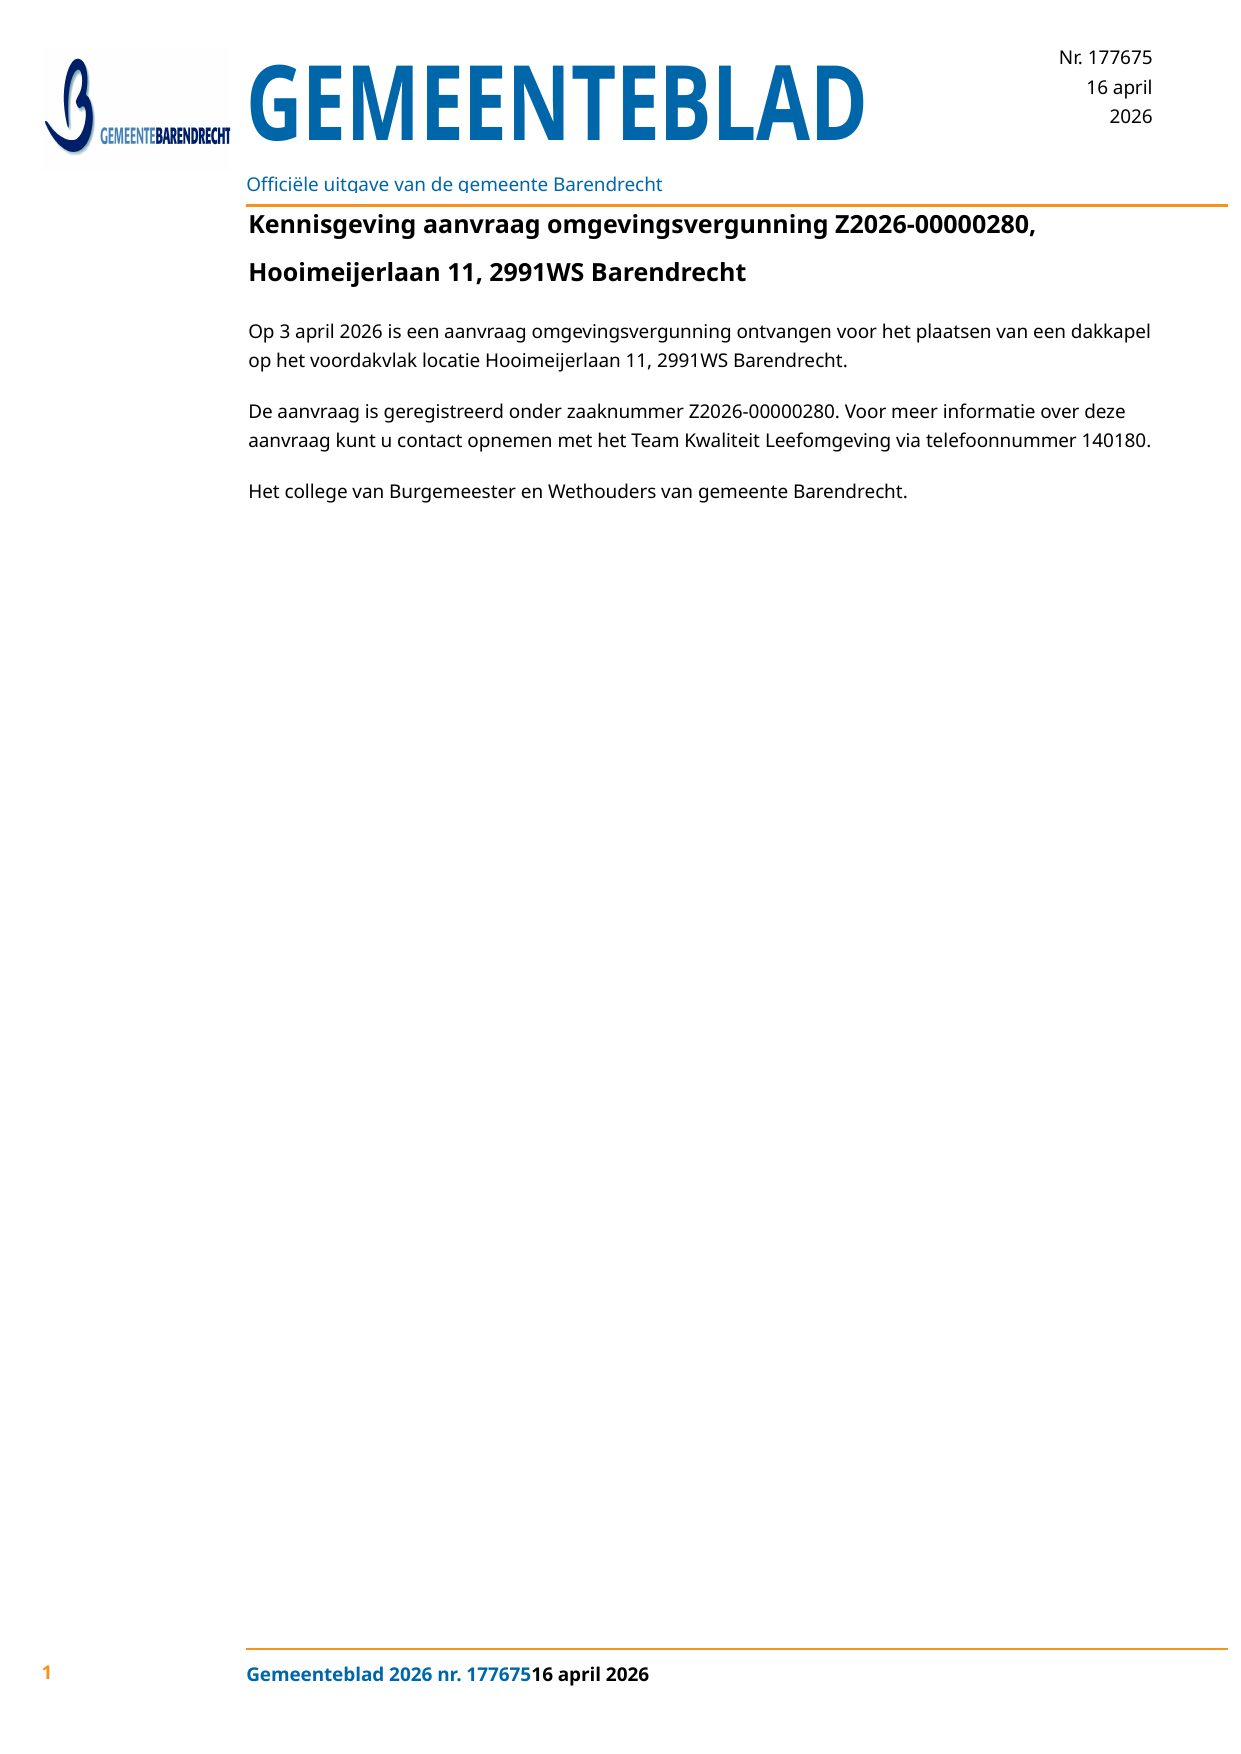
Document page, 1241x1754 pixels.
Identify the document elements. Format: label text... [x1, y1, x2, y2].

text De aanvraag is geregistreerd onder zaaknummer Z2026-00000280. Voor meer informatie over deze aanvraag kunt u contact opnemen met het Team Kwaliteit Leefomgeving via telefoonnummer 140180. [248, 398, 1152, 453]
text Het college van Burgemeester en Wethouders van gemeente Barendrecht. [248, 478, 1152, 504]
text Kennisgeving aanvraag omgevingsvergunning Z2026-00000280, Hooimeijerlaan 11, 2991WS Barendrecht [248, 207, 1152, 288]
picture [41, 47, 231, 172]
text Op 3 april 2026 is een aanvraag omgevingsvergunning ontvangen voor het plaatsen van een dakkapel op het voordakvlak locatie Hooimeijerlaan 11, 2991WS Barendrecht. [248, 318, 1152, 373]
